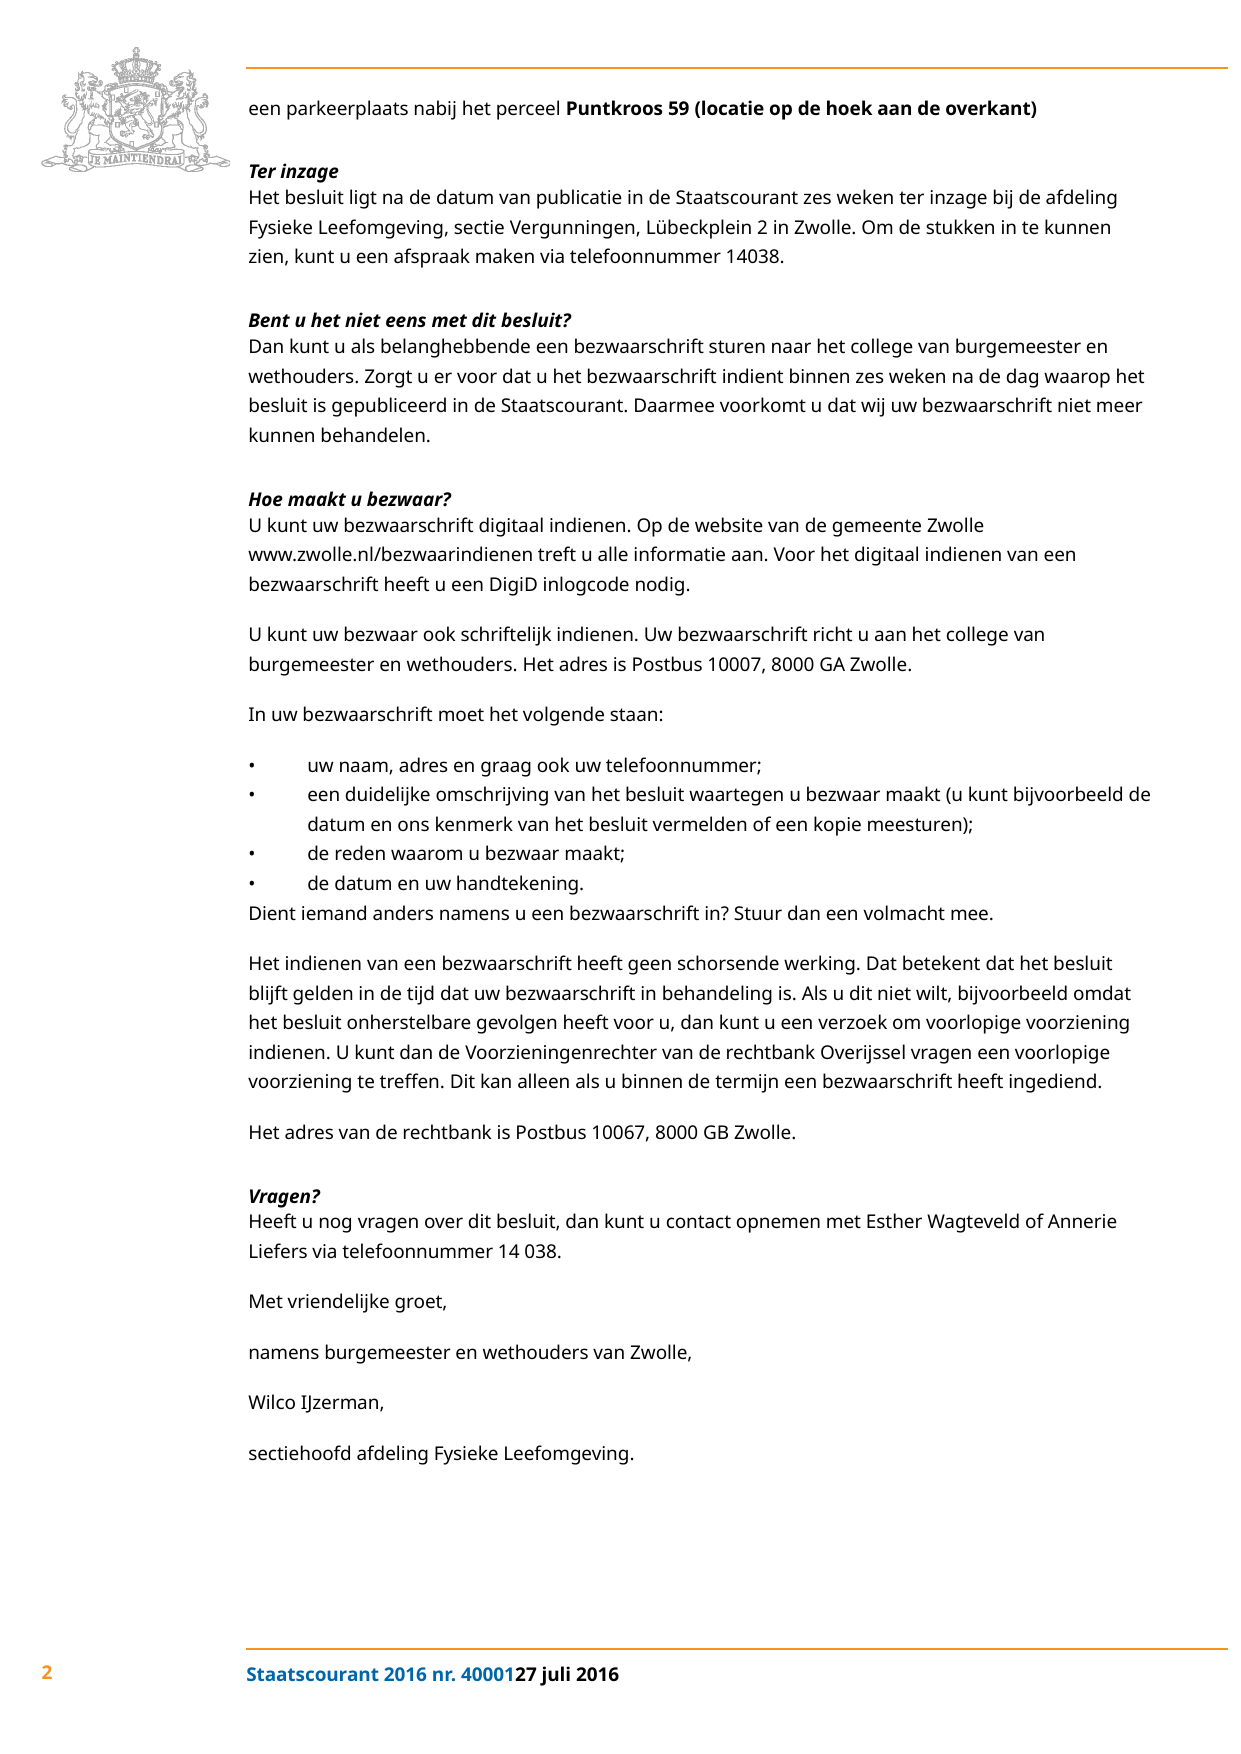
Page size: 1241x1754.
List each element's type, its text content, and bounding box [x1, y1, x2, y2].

picture [41, 47, 231, 172]
text Vragen? [248, 1183, 1152, 1208]
text Dient iemand anders namens u een bezwaarschrift in? Stuur dan een volmacht mee. [248, 900, 1152, 925]
text een parkeerplaats nabij het perceel Puntkroos 59 (locatie op de hoek aan de overkant) [248, 95, 1152, 121]
list de datum en uw handtekening. [248, 870, 1152, 896]
list de reden waarom u bezwaar maakt; [248, 841, 1152, 866]
text Het besluit ligt na de datum van publicatie in de Staatscourant zes weken ter inzage bij de afdeling Fysieke Leefomgeving, sectie Vergunningen, Lübeckplein 2 in Zwolle. Om de stukken in te kunnen zien, kunt u een afspraak maken via telefoonnummer 14038. [248, 184, 1152, 269]
text U kunt uw bezwaar ook schriftelijk indienen. Uw bezwaarschrift richt u aan het college van burgemeester en wethouders. Het adres is Postbus 10007, 8000 GA Zwolle. [248, 621, 1152, 677]
text Heeft u nog vragen over dit besluit, dan kunt u contact opnemen met Esther Wagteveld of Annerie Liefers via telefoonnummer 14 038. [248, 1208, 1152, 1264]
text Het indienen van een bezwaarschrift heeft geen schorsende werking. Dat betekent dat het besluit blijft gelden in de tijd dat uw bezwaarschrift in behandeling is. Als u dit niet wilt, bijvoorbeeld omdat het besluit onherstelbare gevolgen heeft voor u, dan kunt u een verzoek om voorlopige voorziening indienen. U kunt dan de Voorzieningenrechter van de rechtbank Overijssel vragen een voorlopige voorziening te treffen. Dit kan alleen als u binnen de termijn een bezwaarschrift heeft ingediend. [248, 950, 1152, 1094]
text Wilco IJzerman, [248, 1389, 1152, 1415]
list uw naam, adres en graag ook uw telefoonnummer; [248, 752, 1152, 777]
text Hoe maakt u bezwaar? [248, 486, 1152, 512]
text U kunt uw bezwaarschrift digitaal indienen. Op de website van de gemeente Zwolle www.zwolle.nl/bezwaarindienen treft u alle informatie aan. Voor het digitaal indienen van een bezwaarschrift heeft u een DigiD inlogcode nodig. [248, 512, 1152, 597]
text Dan kunt u als belanghebbende een bezwaarschrift sturen naar het college van burgemeester en wethouders. Zorgt u er voor dat u het bezwaarschrift indient binnen zes weken na de dag waarop het besluit is gepubliceerd in de Staatscourant. Daarmee voorkomt u dat wij uw bezwaarschrift niet meer kunnen behandelen. [248, 333, 1152, 448]
text In uw bezwaarschrift moet het volgende staan: [248, 701, 1152, 727]
list een duidelijke omschrijving van het besluit waartegen u bezwaar maakt (u kunt bijvoorbeeld de datum en ons kenmerk van het besluit vermelden of een kopie meesturen); [248, 781, 1152, 837]
text Met vriendelijke groet, [248, 1288, 1152, 1314]
text Ter inzage [248, 159, 1152, 184]
text Bent u het niet eens met dit besluit? [248, 308, 1152, 333]
text Het adres van de rechtbank is Postbus 10067, 8000 GB Zwolle. [248, 1119, 1152, 1144]
text namens burgemeester en wethouders van Zwolle, [248, 1339, 1152, 1365]
text sectiehoofd afdeling Fysieke Leefomgeving. [248, 1440, 1152, 1466]
